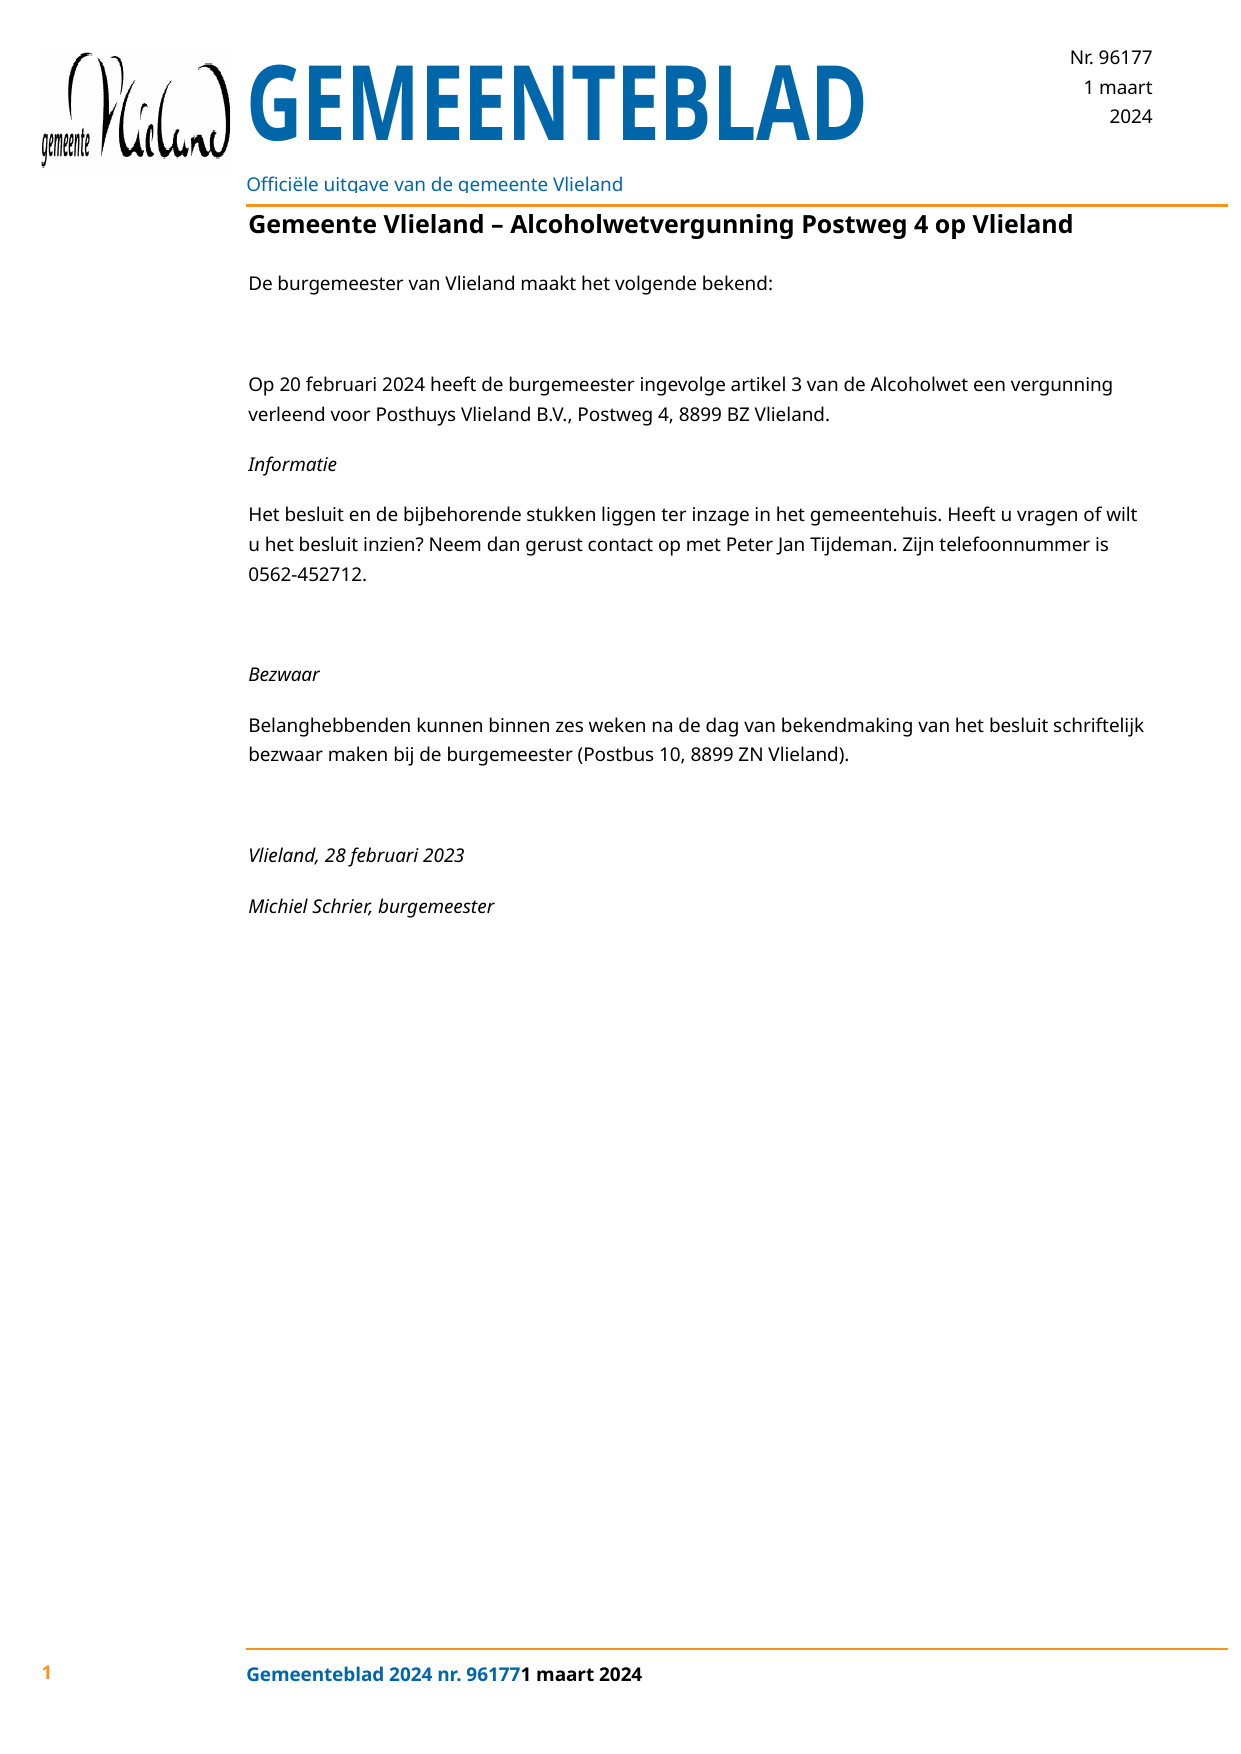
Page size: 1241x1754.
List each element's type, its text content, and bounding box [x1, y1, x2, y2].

text Vlieland, 28 februari 2023 [248, 842, 1152, 868]
text Belanghebbenden kunnen binnen zes weken na de dag van bekendmaking van het besluit schriftelijk bezwaar maken bij de burgemeester (Postbus 10, 8899 ZN Vlieland). [248, 712, 1152, 767]
text De burgemeester van Vlieland maakt het volgende bekend: [248, 270, 1152, 296]
text Michiel Schrier, burgemeester [248, 893, 1152, 918]
text Op 20 februari 2024 heeft de burgemeester ingevolge artikel 3 van de Alcoholwet een vergunning verleend voor Posthuys Vlieland B.V., Postweg 4, 8899 BZ Vlieland. [248, 371, 1152, 426]
text Het besluit en de bijbehorende stukken liggen ter inzage in het gemeentehuis. Heeft u vragen of wilt u het besluit inzien? Neem dan gerust contact op met Peter Jan Tijdeman. Zijn telefoonnummer is 0562-452712. [248, 502, 1152, 586]
picture [41, 47, 231, 172]
text Gemeente Vlieland – Alcoholwetvergunning Postweg 4 op Vlieland [248, 207, 1152, 241]
text Bezwaar [248, 662, 1152, 687]
text Informatie [248, 451, 1152, 477]
